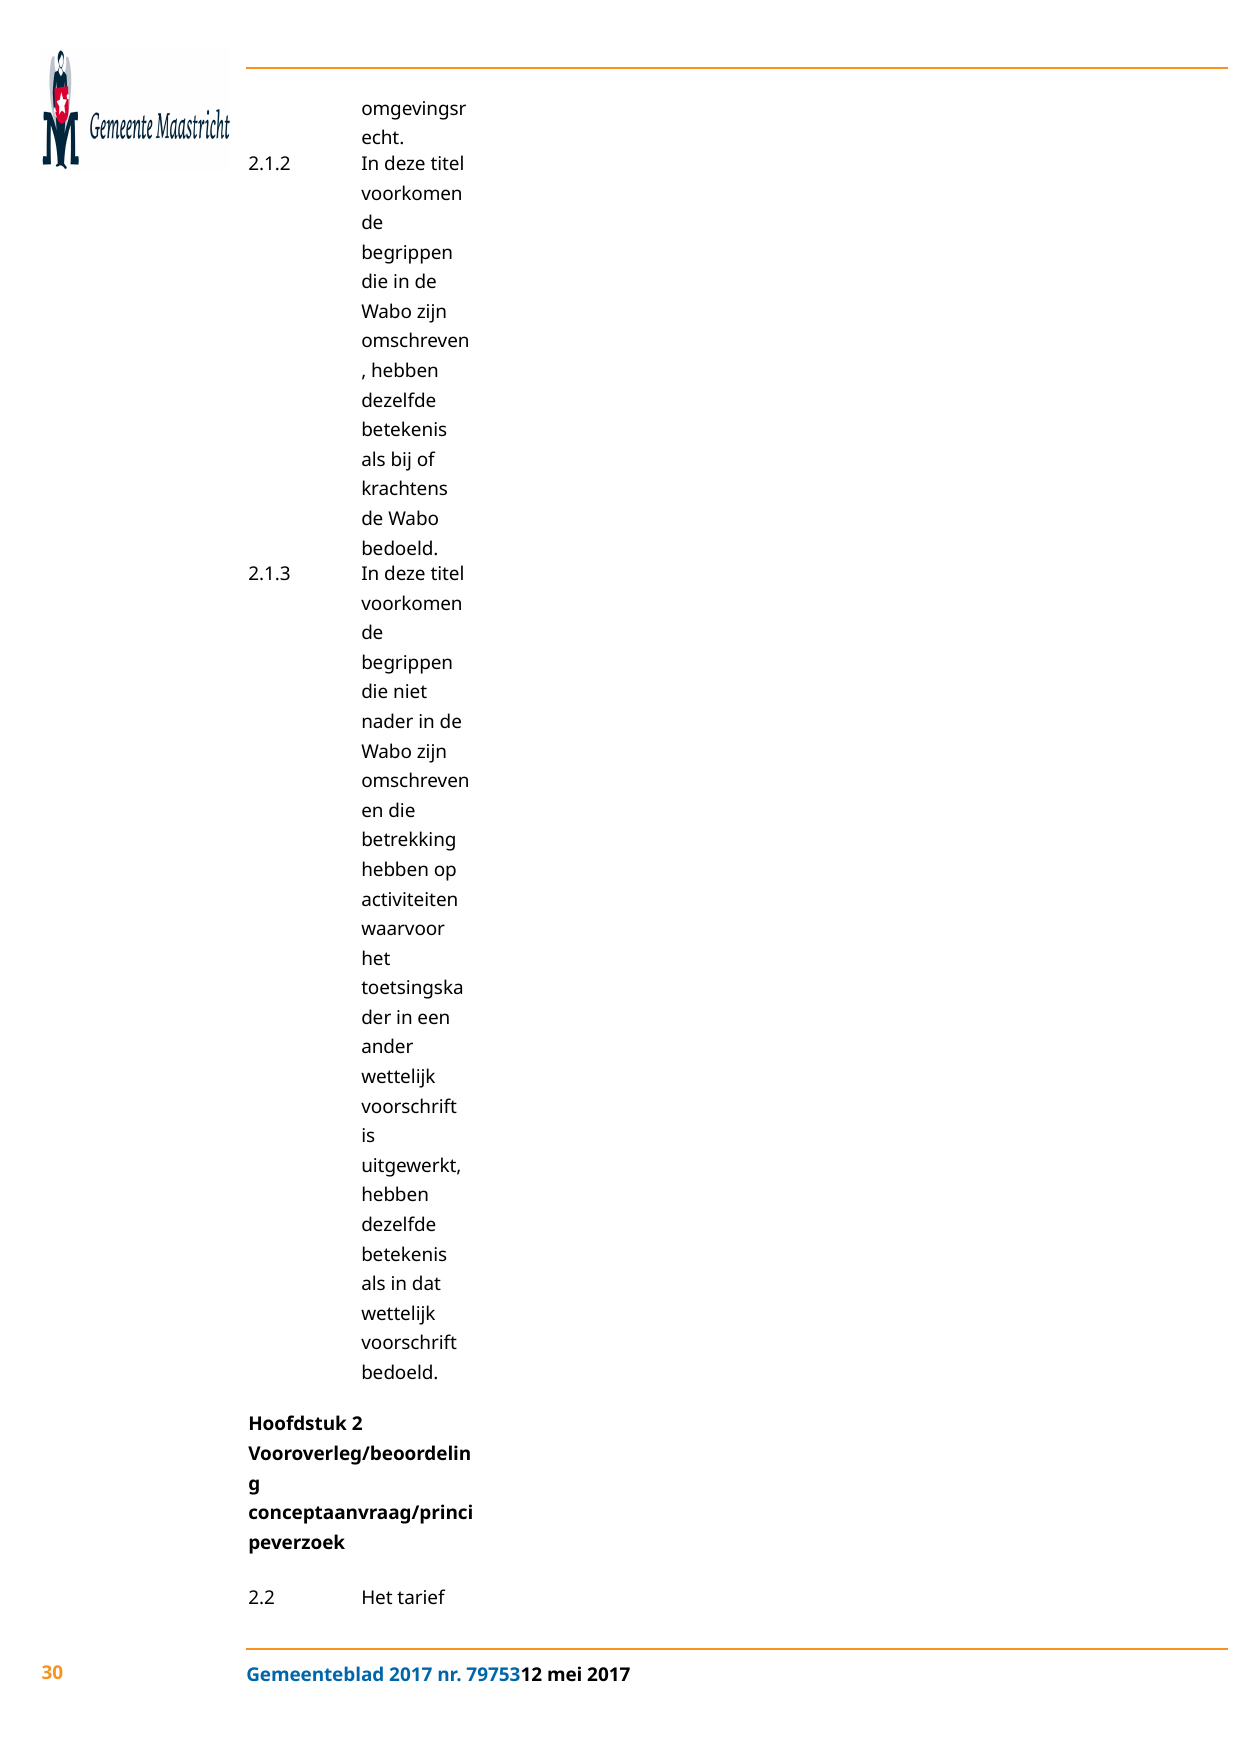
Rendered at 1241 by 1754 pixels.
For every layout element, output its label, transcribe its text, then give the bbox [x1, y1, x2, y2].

table_cell omgevingsrecht. [361, 95, 474, 150]
table_cell [361, 1385, 474, 1411]
table_cell 2.2 [248, 1584, 361, 1610]
table_cell [248, 95, 361, 150]
table_cell In deze titel voorkomende begrippen die niet nader in de Wabo zijn omschreven en die betrekking hebben op activiteiten waarvoor het toetsingskader in een ander wettelijk voorschrift is uitgewerkt, hebben dezelfde betekenis als in dat wettelijk voorschrift bedoeld. [361, 560, 474, 1385]
table_cell Het tarief [361, 1584, 474, 1610]
table_cell [474, 95, 587, 150]
table_cell [587, 1584, 700, 1610]
table_cell 2.1.3 [248, 560, 361, 1385]
table_cell [587, 1385, 700, 1411]
table_cell 2.1.2 [248, 150, 361, 560]
table_cell [474, 1385, 587, 1411]
table_cell [587, 95, 700, 150]
table_cell In deze titel voorkomende begrippen die in de Wabo zijn omschreven, hebben dezelfde betekenis als bij of krachtens de Wabo bedoeld. [361, 150, 474, 560]
table_cell [474, 1584, 587, 1610]
table_cell [474, 1411, 587, 1584]
table_cell Hoofdstuk 2 Vooroverleg/beoordeling conceptaanvraag/principeverzoek [248, 1411, 474, 1584]
picture [41, 47, 231, 172]
table_cell [248, 1385, 361, 1411]
